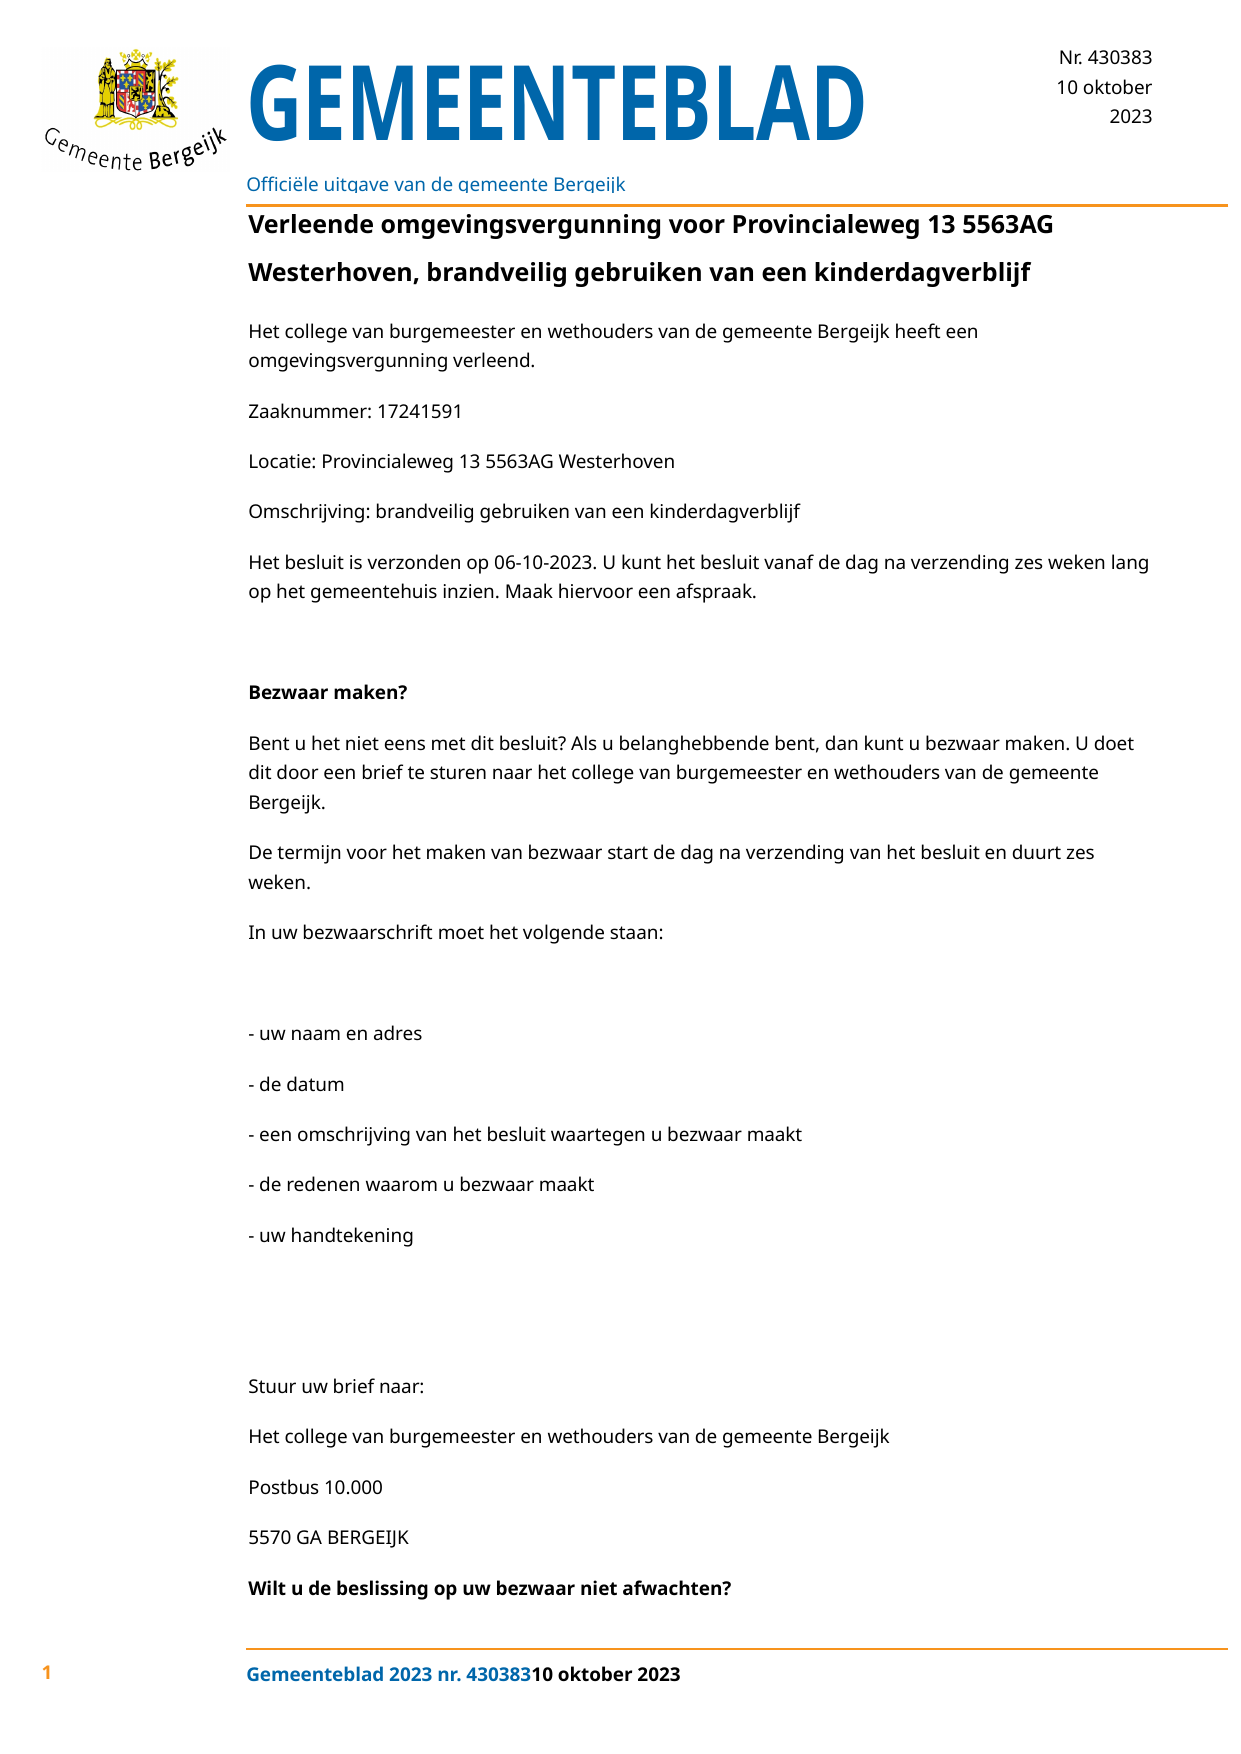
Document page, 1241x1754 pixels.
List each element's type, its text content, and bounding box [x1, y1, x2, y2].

text Omschrijving: brandveilig gebruiken van een kinderdagverblijf [248, 499, 1152, 524]
text Bent u het niet eens met dit besluit? Als u belanghebbende bent, dan kunt u bezwaar maken. U doet dit door een brief te sturen naar het college van burgemeester en wethouders van de gemeente Bergeijk. [248, 730, 1152, 815]
text Wilt u de beslissing op uw bezwaar niet afwachten? [248, 1575, 1152, 1601]
text Het college van burgemeester en wethouders van de gemeente Bergeijk heeft een omgevingsvergunning verleend. [248, 318, 1152, 373]
text Postbus 10.000 [248, 1474, 1152, 1500]
text Zaaknummer: 17241591 [248, 398, 1152, 424]
picture [41, 47, 231, 172]
text - uw handtekening [248, 1222, 1152, 1248]
text - uw naam en adres [248, 1020, 1152, 1046]
text De termijn voor het maken van bezwaar start de dag na verzending van het besluit en duurt zes weken. [248, 839, 1152, 895]
text - de datum [248, 1071, 1152, 1097]
text 5570 GA BERGEIJK [248, 1524, 1152, 1550]
text Locatie: Provincialeweg 13 5563AG Westerhoven [248, 448, 1152, 474]
text Verleende omgevingsvergunning voor Provincialeweg 13 5563AG Westerhoven, brandveilig gebruiken van een kinderdagverblijf [248, 207, 1152, 288]
text Stuur uw brief naar: [248, 1373, 1152, 1399]
text Het besluit is verzonden op 06-10-2023. U kunt het besluit vanaf de dag na verzending zes weken lang op het gemeentehuis inzien. Maak hiervoor een afspraak. [248, 549, 1152, 604]
text Het college van burgemeester en wethouders van de gemeente Bergeijk [248, 1424, 1152, 1449]
text Bezwaar maken? [248, 679, 1152, 705]
text In uw bezwaarschrift moet het volgende staan: [248, 919, 1152, 945]
text - een omschrijving van het besluit waartegen u bezwaar maakt [248, 1121, 1152, 1147]
text - de redenen waarom u bezwaar maakt [248, 1172, 1152, 1197]
